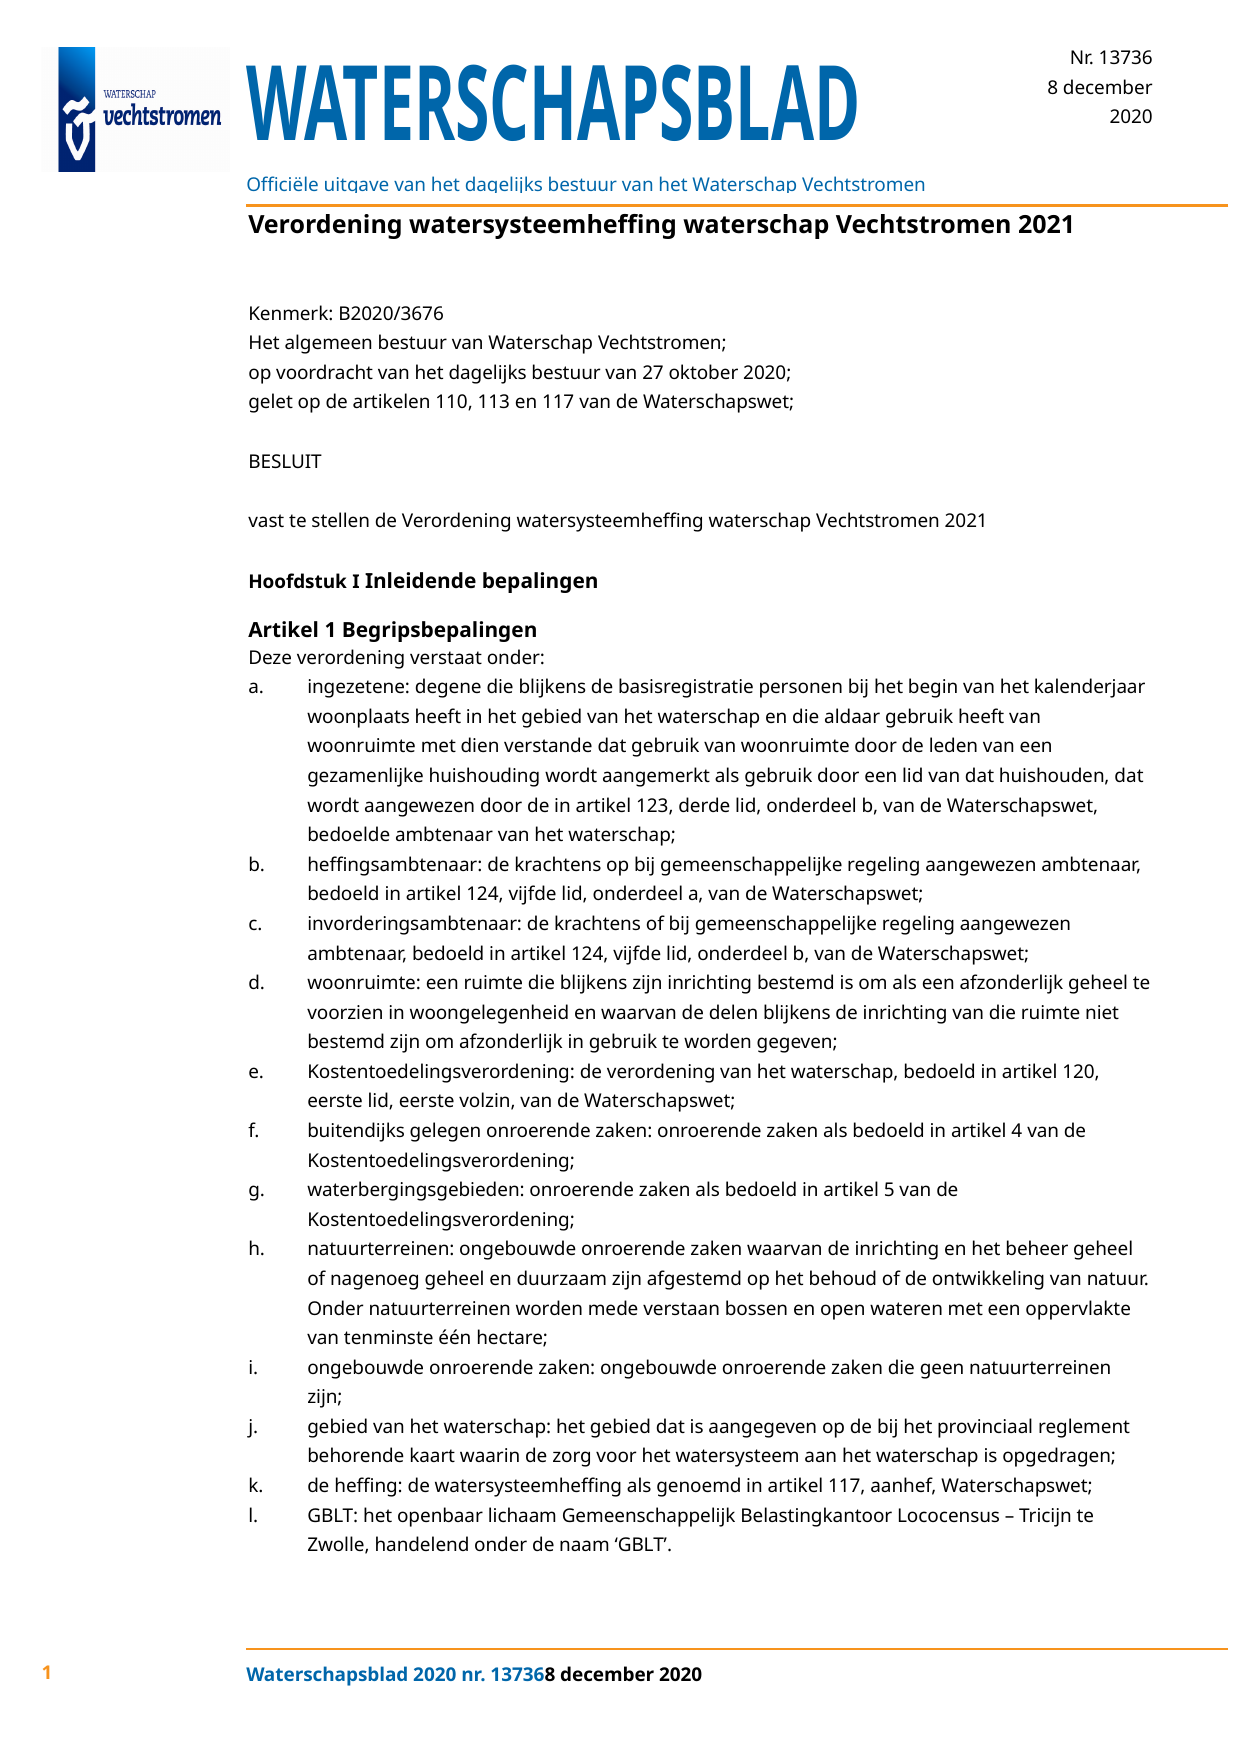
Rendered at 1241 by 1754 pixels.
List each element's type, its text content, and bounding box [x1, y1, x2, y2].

text Kenmerk: B2020/3676 [248, 300, 1152, 326]
text vast te stellen de Verordening watersysteemheffing waterschap Vechtstromen 2021 [248, 507, 1152, 533]
list woonruimte: een ruimte die blijkens zijn inrichting bestemd is om als een afzonderlijk geheel te voorzien in woongelegenheid en waarvan de delen blijkens de inrichting van die ruimte niet bestemd zijn om afzonderlijk in gebruik te worden gegeven; [248, 969, 1152, 1054]
text Deze verordening verstaat onder: [248, 644, 1152, 669]
text BESLUIT [248, 448, 1152, 473]
list waterbergingsgebieden: onroerende zaken als bedoeld in artikel 5 van de Kostentoedelingsverordening; [248, 1176, 1152, 1232]
text gelet op de artikelen 110, 113 en 117 van de Waterschapswet; [248, 389, 1152, 414]
list invorderingsambtenaar: de krachtens of bij gemeenschappelijke regeling aangewezen ambtenaar, bedoeld in artikel 124, vijfde lid, onderdeel b, van de Waterschapswet; [248, 910, 1152, 965]
list natuurterreinen: ongebouwde onroerende zaken waarvan de inrichting en het beheer geheel of nagenoeg geheel en duurzaam zijn afgestemd op het behoud of de ontwikkeling van natuur. Onder natuurterreinen worden mede verstaan bossen en open wateren met een oppervlakte van tenminste één hectare; [248, 1236, 1152, 1350]
list ingezetene: degene die blijkens de basisregistratie personen bij het begin van het kalenderjaar woonplaats heeft in het gebied van het waterschap en die aldaar gebruik heeft van woonruimte met dien verstande dat gebruik van woonruimte door de leden van een gezamenlijke huishouding wordt aangemerkt als gebruik door een lid van dat huishouden, dat wordt aangewezen door de in artikel 123, derde lid, onderdeel b, van de Waterschapswet, bedoelde ambtenaar van het waterschap; [248, 673, 1152, 847]
list buitendijks gelegen onroerende zaken: onroerende zaken als bedoeld in artikel 4 van de Kostentoedelingsverordening; [248, 1117, 1152, 1172]
list Kostentoedelingsverordening: de verordening van het waterschap, bedoeld in artikel 120, eerste lid, eerste volzin, van de Waterschapswet; [248, 1058, 1152, 1113]
list de heffing: de watersysteemheffing als genoemd in artikel 117, aanhef, Waterschapswet; [248, 1472, 1152, 1498]
list gebied van het waterschap: het gebied dat is aangegeven op de bij het provinciaal reglement behorende kaart waarin de zorg voor het watersysteem aan het waterschap is opgedragen; [248, 1413, 1152, 1468]
list GBLT: het openbaar lichaam Gemeenschappelijk Belastingkantoor Lococensus – Tricijn te Zwolle, handelend onder de naam ‘GBLT’. [248, 1502, 1152, 1557]
text Artikel 1 Begripsbepalingen [248, 615, 1152, 644]
picture [41, 47, 231, 172]
list heffingsambtenaar: de krachtens op bij gemeenschappelijke regeling aangewezen ambtenaar, bedoeld in artikel 124, vijfde lid, onderdeel a, van de Waterschapswet; [248, 851, 1152, 906]
text Het algemeen bestuur van Waterschap Vechtstromen; [248, 329, 1152, 355]
text Verordening watersysteemheffing waterschap Vechtstromen 2021 [248, 207, 1152, 241]
text Hoofdstuk I Inleidende bepalingen [248, 566, 1152, 594]
list ongebouwde onroerende zaken: ongebouwde onroerende zaken die geen natuurterreinen zijn; [248, 1354, 1152, 1409]
text op voordracht van het dagelijks bestuur van 27 oktober 2020; [248, 359, 1152, 385]
